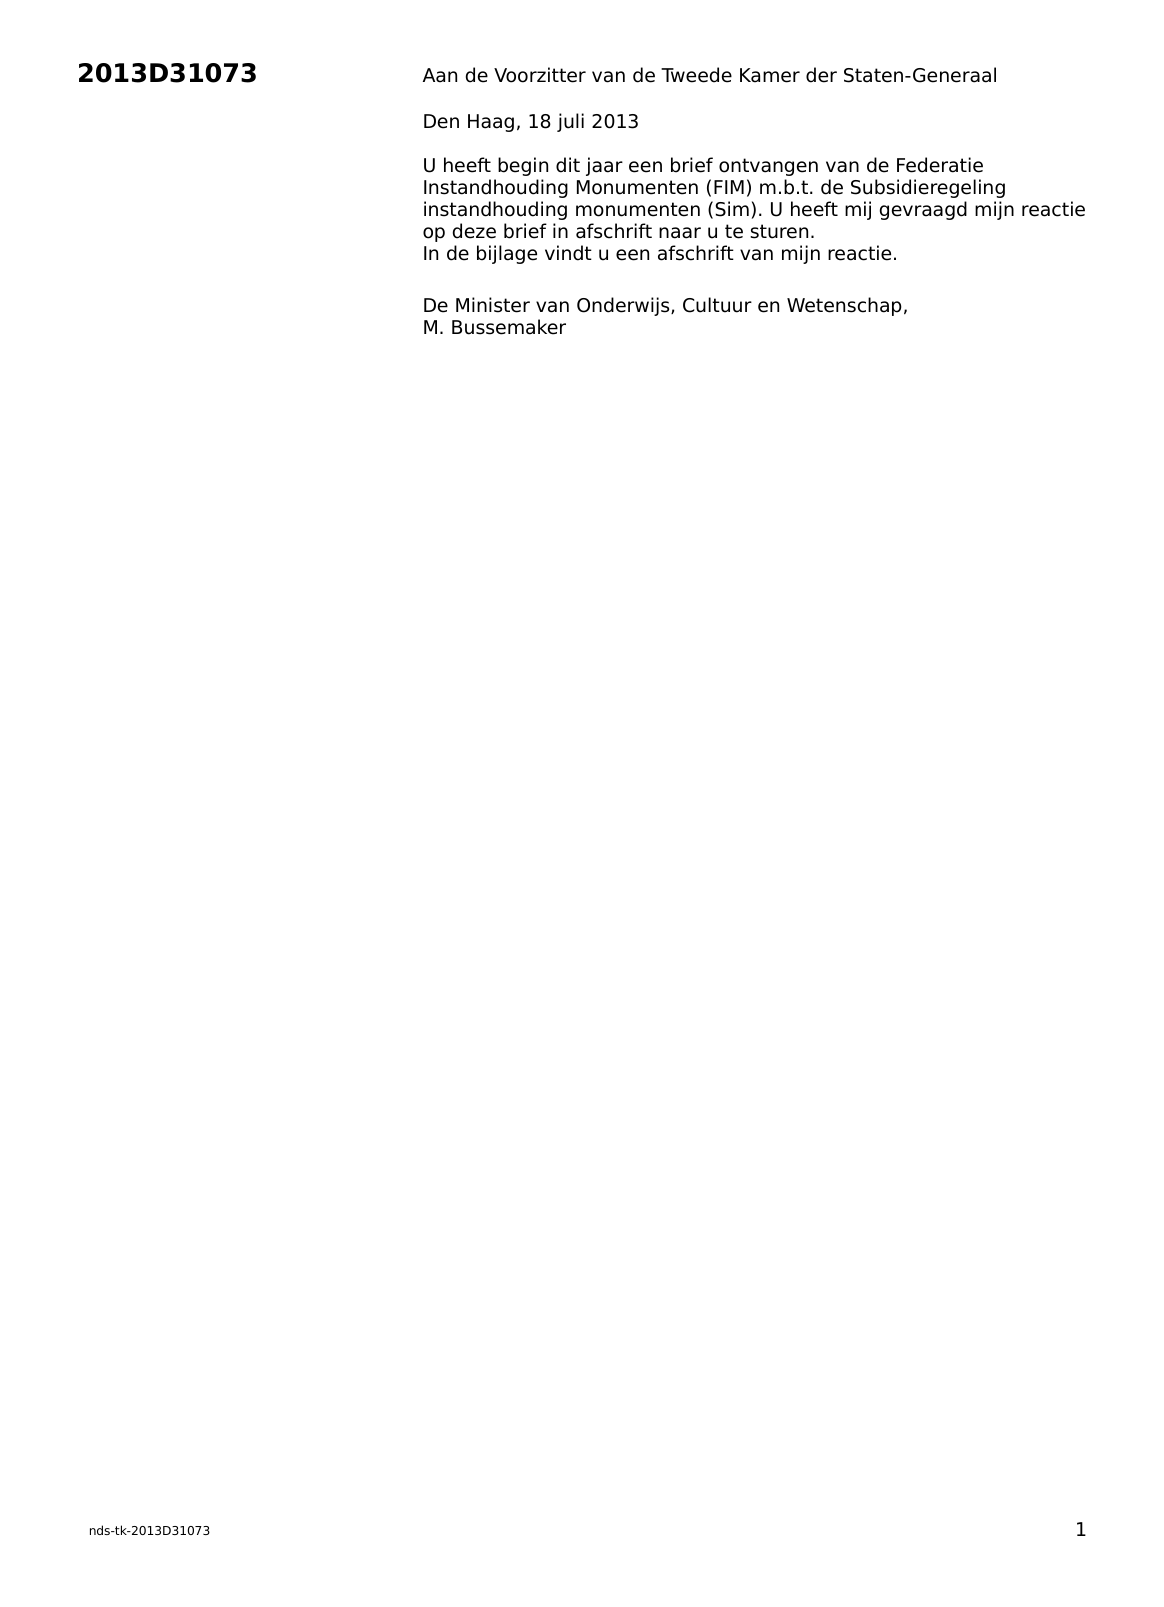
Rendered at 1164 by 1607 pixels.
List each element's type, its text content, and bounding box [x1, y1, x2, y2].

text 2013D31073 Aan de Voorzitter van de Tweede Kamer der Staten-Generaal [77, 59, 1087, 89]
text U heeft begin dit jaar een brief ontvangen van de Federatie Instandhouding Monumenten (FIM) m.b.t. de Subsidieregeling instandhouding monumenten (Sim). U heeft mij gevraagd mijn reactie op deze brief in afschrift naar u te sturen. [422, 155, 1087, 243]
text In de bijlage vindt u een afschrift van mijn reactie. [422, 243, 1087, 265]
text nds-tk-2013D31073 [88, 1524, 323, 1538]
text Den Haag, 18 juli 2013 [422, 111, 1087, 133]
text De Minister van Onderwijs, Cultuur en Wetenschap, M. Bussemaker [422, 295, 1087, 339]
